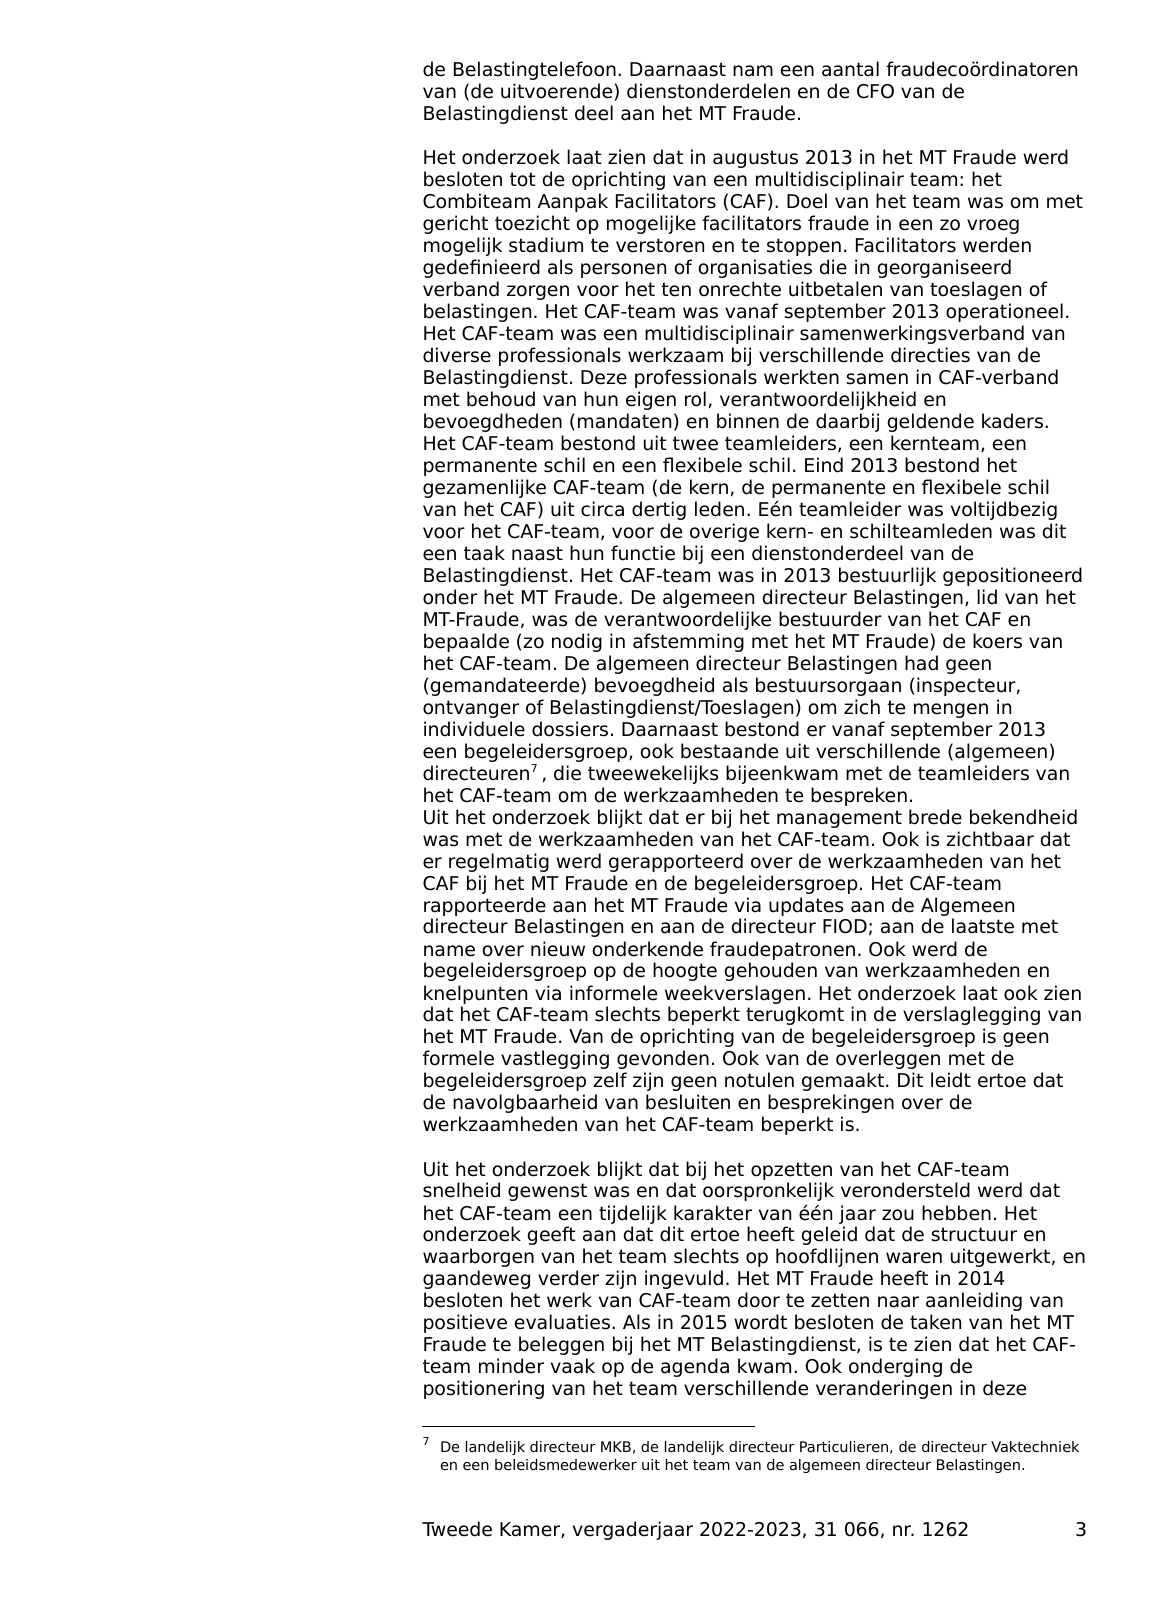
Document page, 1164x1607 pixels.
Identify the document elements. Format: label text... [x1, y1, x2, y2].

text Uit het onderzoek blijkt dat bij het opzetten van het CAF-team snelheid gewenst was en dat oorspronkelijk verondersteld werd dat het CAF-team een tijdelijk karakter van één jaar zou hebben. Het onderzoek geeft aan dat dit ertoe heeft geleid dat de structuur en waarborgen van het team slechts op hoofdlijnen waren uitgewerkt, en gaandeweg verder zijn ingevuld. Het MT Fraude heeft in 2014 besloten het werk van CAF-team door te zetten naar aanleiding van positieve evaluaties. Als in 2015 wordt besloten de taken van het MT Fraude te beleggen bij het MT Belastingdienst, is te zien dat het CAF-team minder vaak op de agenda kwam. Ook onderging de positionering van het team verschillende veranderingen in deze [422, 1158, 1087, 1400]
text Uit het onderzoek blijkt dat er bij het management brede bekendheid was met de werkzaamheden van het CAF-team. Ook is zichtbaar dat er regelmatig werd gerapporteerd over de werkzaamheden van het CAF bij het MT Fraude en de begeleidersgroep. Het CAF-team rapporteerde aan het MT Fraude via updates aan de Algemeen directeur Belastingen en aan de directeur FIOD; aan de laatste met name over nieuw onderkende fraudepatronen. Ook werd de begeleidersgroep op de hoogte gehouden van werkzaamheden en knelpunten via informele weekverslagen. Het onderzoek laat ook zien dat het CAF-team slechts beperkt terugkomt in de verslaglegging van het MT Fraude. Van de oprichting van de begeleidersgroep is geen formele vastlegging gevonden. Ook van de overleggen met de begeleidersgroep zelf zijn geen notulen gemaakt. Dit leidt ertoe dat de navolgbaarheid van besluiten en besprekingen over de werkzaamheden van het CAF-team beperkt is. [422, 807, 1087, 1136]
text de Belastingtelefoon. Daarnaast nam een aantal fraudecoördinatoren van (de uitvoerende) dienstonderdelen en de CFO van de Belastingdienst deel aan het MT Fraude. [422, 59, 1087, 125]
text De landelijk directeur MKB, de landelijk directeur Particulieren, de directeur Vaktechniek en een beleidsmedewerker uit het team van de algemeen directeur Belastingen. [422, 1435, 1087, 1474]
text Het onderzoek laat zien dat in augustus 2013 in het MT Fraude werd besloten tot de oprichting van een multidisciplinair team: het Combiteam Aanpak Facilitators (CAF). Doel van het team was om met gericht toezicht op mogelijke facilitators fraude in een zo vroeg mogelijk stadium te verstoren en te stoppen. Facilitators werden gedefinieerd als personen of organisaties die in georganiseerd verband zorgen voor het ten onrechte uitbetalen van toeslagen of belastingen. Het CAF-team was vanaf september 2013 operationeel. Het CAF-team was een multidisciplinair samenwerkingsverband van diverse professionals werkzaam bij verschillende directies van de Belastingdienst. Deze professionals werkten samen in CAF-verband met behoud van hun eigen rol, verantwoordelijkheid en bevoegdheden (mandaten) en binnen de daarbij geldende kaders. Het CAF-team bestond uit twee teamleiders, een kernteam, een permanente schil en een flexibele schil. Eind 2013 bestond het gezamenlijke CAF-team (de kern, de permanente en flexibele schil van het CAF) uit circa dertig leden. Eén teamleider was voltijdbezig voor het CAF-team, voor de overige kern- en schilteamleden was dit een taak naast hun functie bij een dienstonderdeel van de Belastingdienst. Het CAF-team was in 2013 bestuurlijk gepositioneerd onder het MT Fraude. De algemeen directeur Belastingen, lid van het MT-Fraude, was de verantwoordelijke bestuurder van het CAF en bepaalde (zo nodig in afstemming met het MT Fraude) de koers van het CAF-team. De algemeen directeur Belastingen had geen (gemandateerde) bevoegdheid als bestuursorgaan (inspecteur, ontvanger of Belastingdienst/Toeslagen) om zich te mengen in individuele dossiers. Daarnaast bestond er vanaf september 2013 een begeleidersgroep, ook bestaande uit verschillende (algemeen) directeuren, die tweewekelijks bijeenkwam met de teamleiders van het CAF-team om de werkzaamheden te bespreken. [422, 147, 1087, 807]
